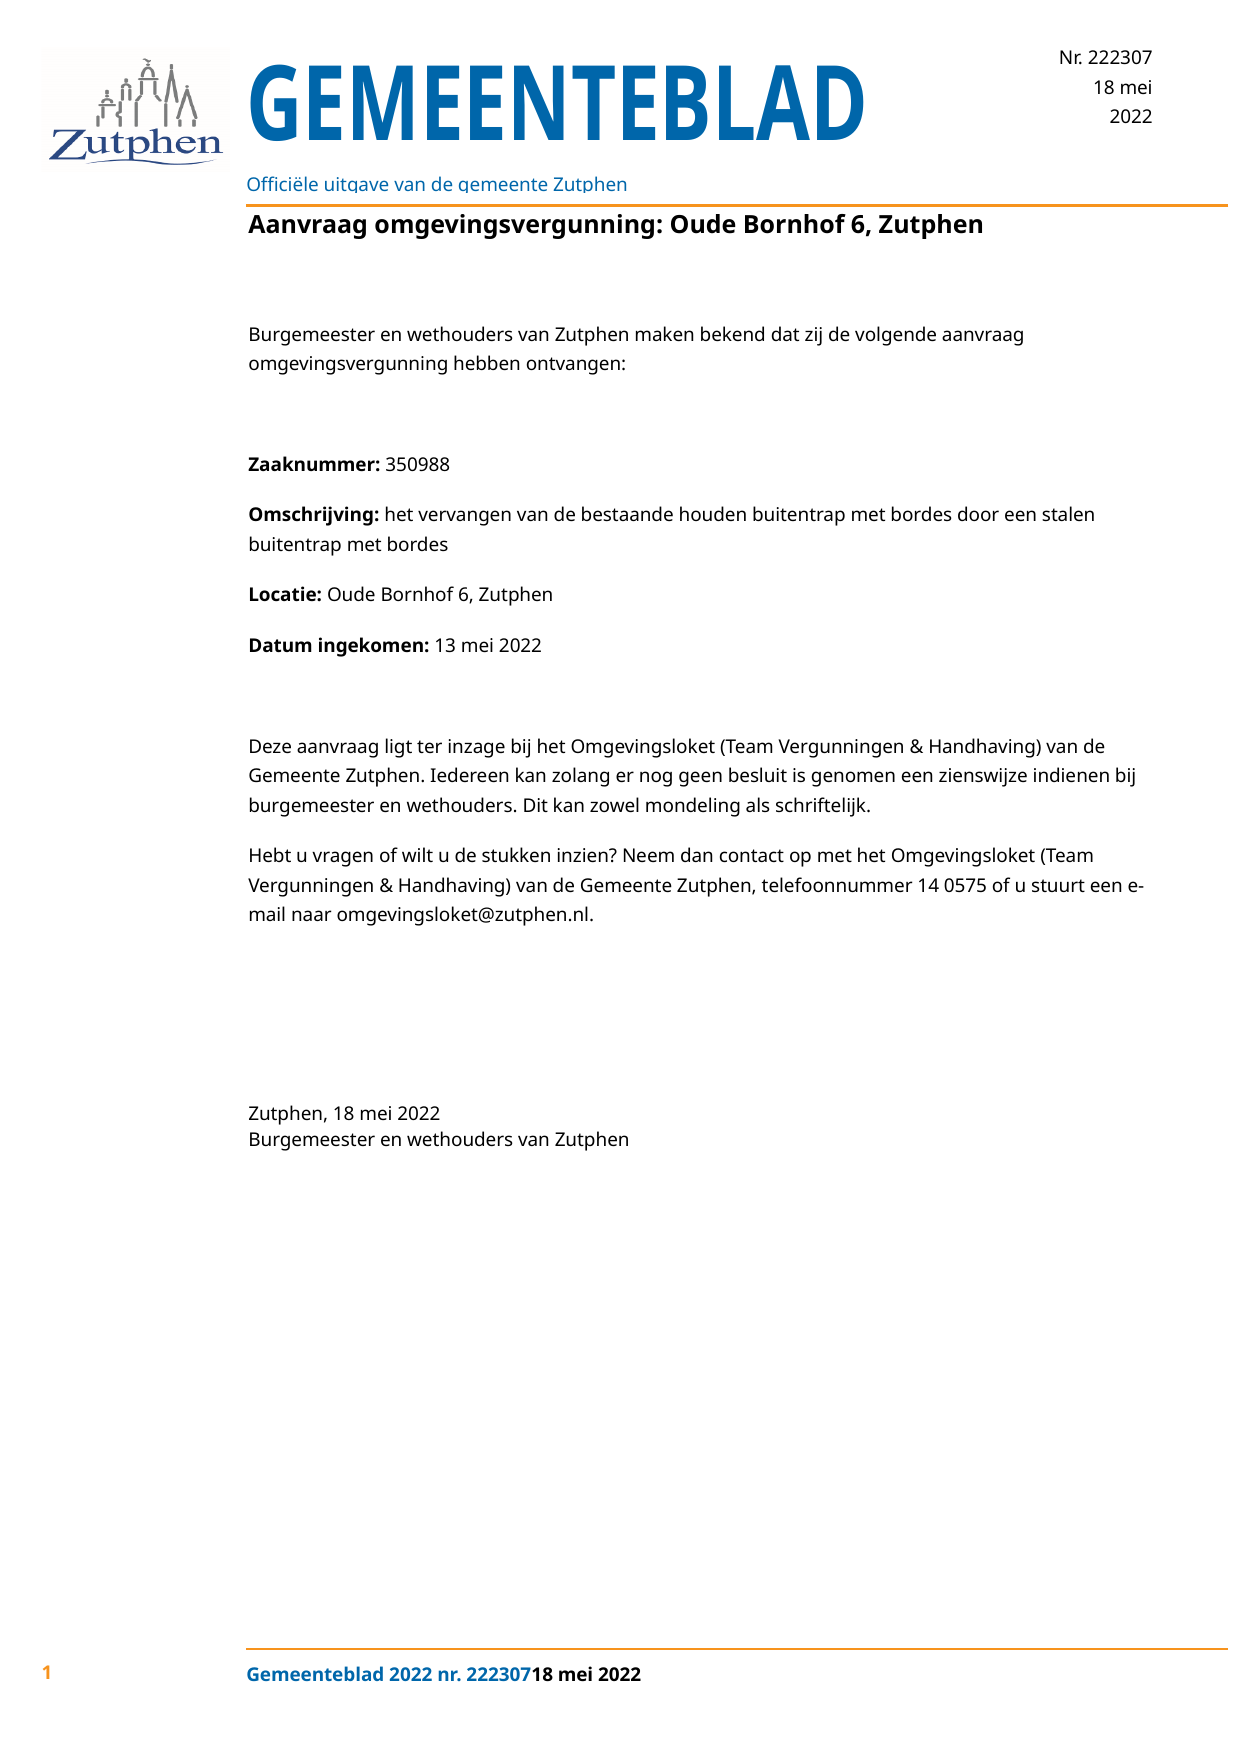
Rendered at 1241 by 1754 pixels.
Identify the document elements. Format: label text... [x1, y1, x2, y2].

text Deze aanvraag ligt ter inzage bij het Omgevingsloket (Team Vergunningen & Handhaving) van de Gemeente Zutphen. Iedereen kan zolang er nog geen besluit is genomen een zienswijze indienen bij burgemeester en wethouders. Dit kan zowel mondeling als schriftelijk. [248, 733, 1152, 818]
text Burgemeester en wethouders van Zutphen maken bekend dat zij de volgende aanvraag omgevingsvergunning hebben ontvangen: [248, 321, 1152, 376]
text Datum ingekomen: 13 mei 2022 [248, 632, 1152, 658]
text Aanvraag omgevingsvergunning: Oude Bornhof 6, Zutphen [248, 207, 1152, 241]
text Zaaknummer: 350988 [248, 451, 1152, 477]
text Omschrijving: het vervangen van de bestaande houden buitentrap met bordes door een stalen buitentrap met bordes [248, 502, 1152, 557]
picture [41, 47, 231, 172]
text Zutphen, 18 mei 2022 [248, 1101, 1152, 1126]
text Burgemeester en wethouders van Zutphen [248, 1126, 1152, 1152]
text Locatie: Oude Bornhof 6, Zutphen [248, 582, 1152, 607]
text Hebt u vragen of wilt u de stukken inzien? Neem dan contact op met het Omgevingsloket (Team Vergunningen & Handhaving) van de Gemeente Zutphen, telefoonnummer 14 0575 of u stuurt een e-mail naar omgevingsloket@zutphen.nl. [248, 842, 1152, 927]
